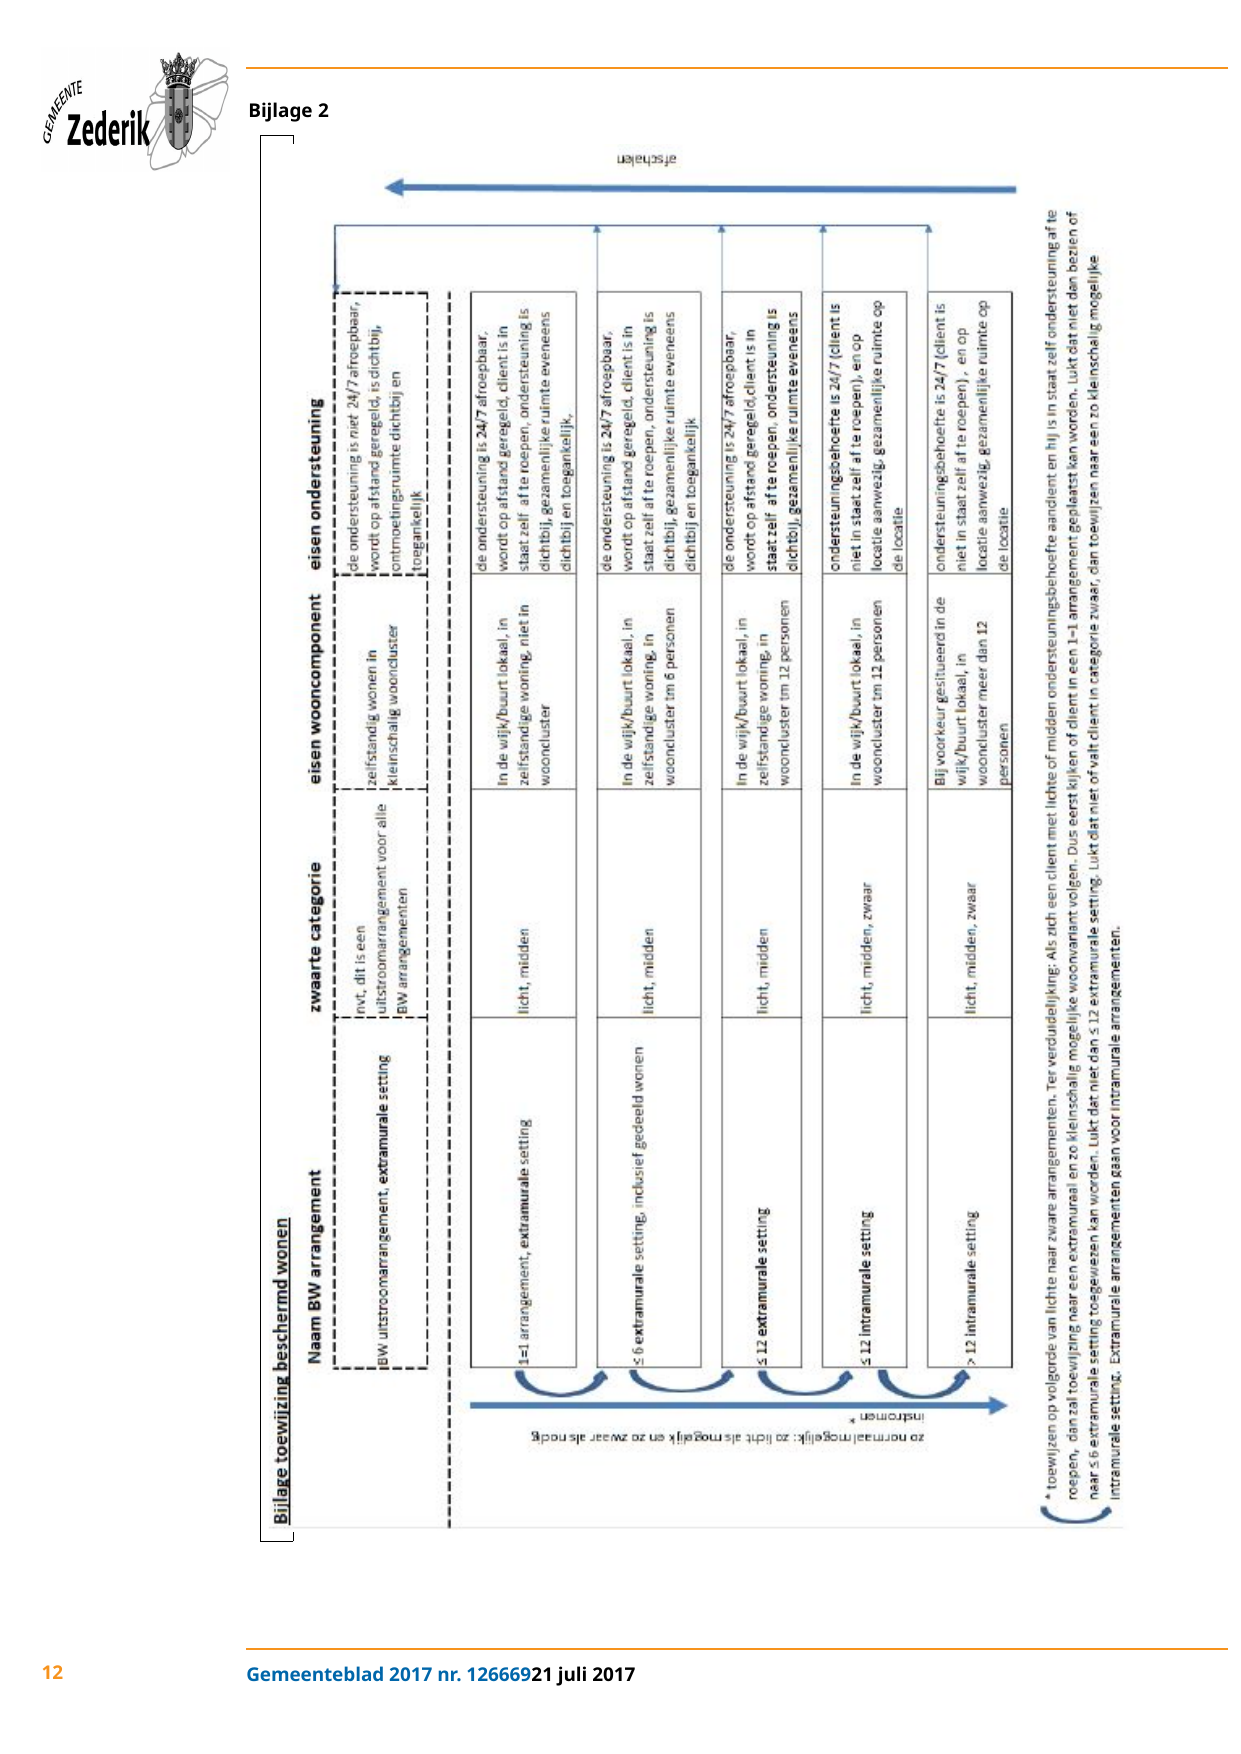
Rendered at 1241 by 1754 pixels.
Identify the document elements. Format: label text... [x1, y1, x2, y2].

picture [268, 144, 1133, 1532]
picture [41, 47, 231, 172]
text Bijlage 2 [248, 95, 1152, 123]
